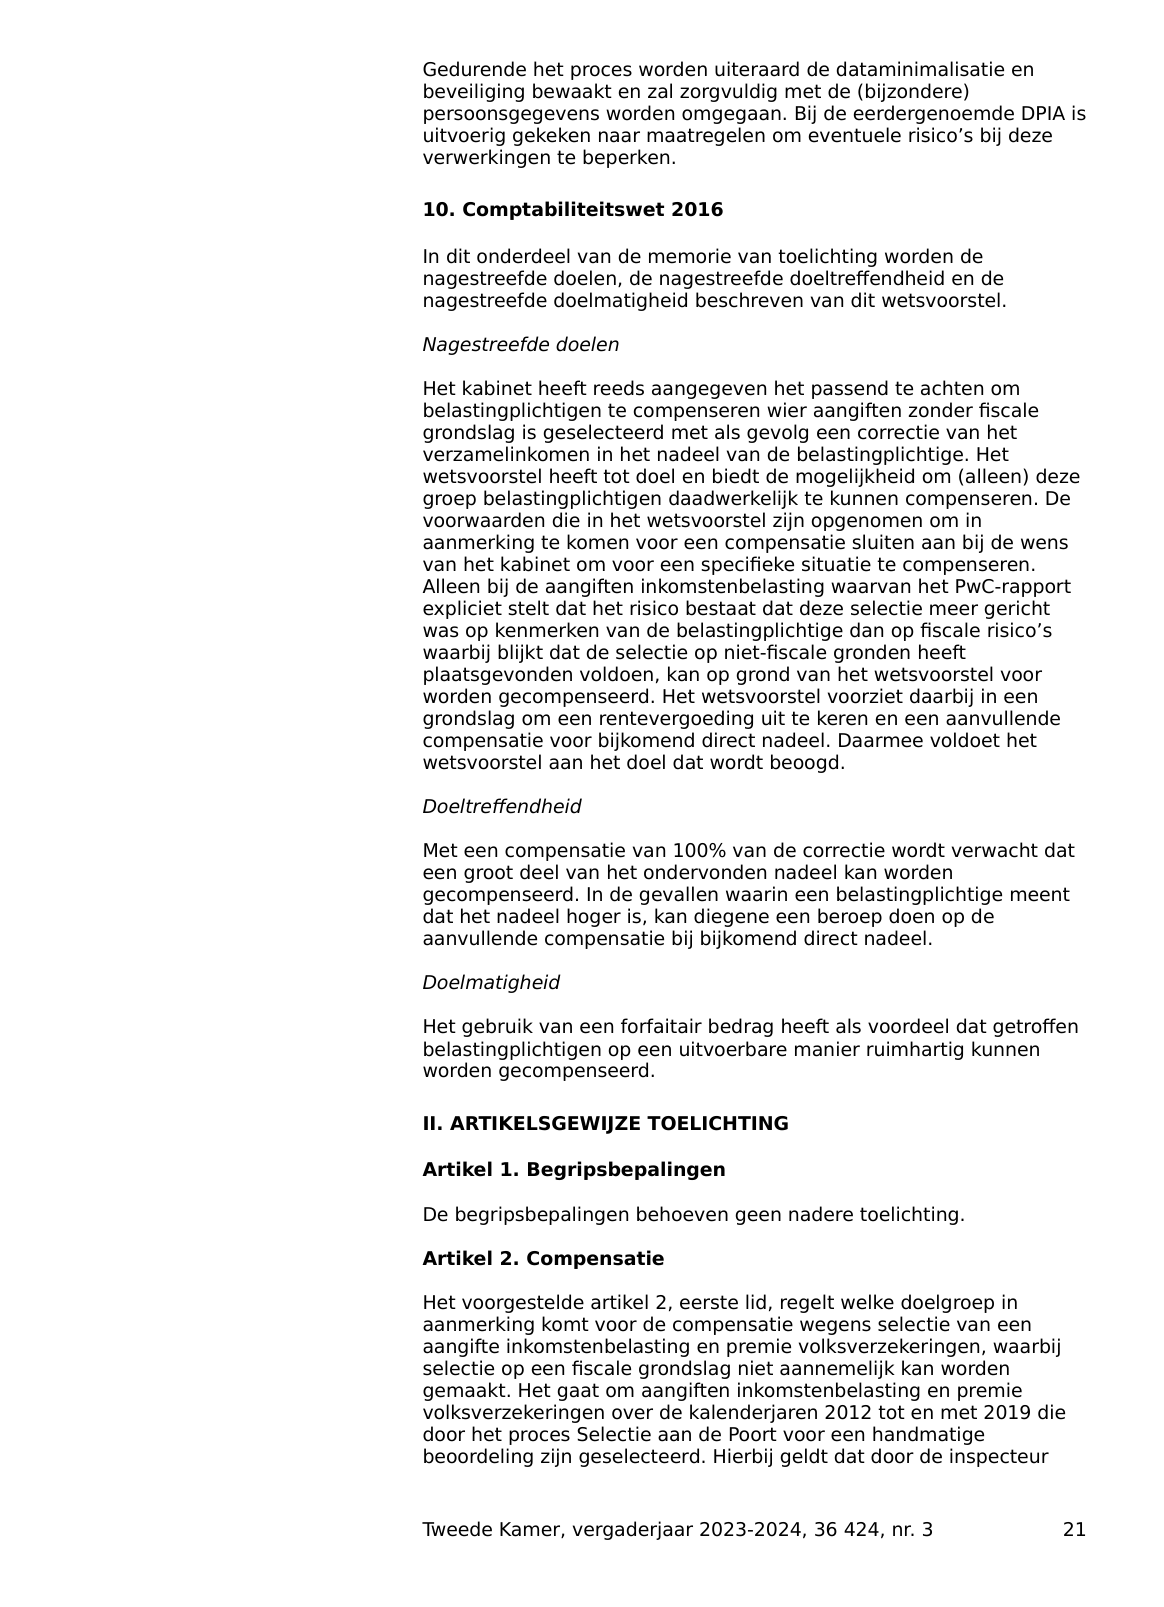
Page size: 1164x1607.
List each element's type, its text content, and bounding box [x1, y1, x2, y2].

text Nagestreefde doelen [422, 334, 1087, 356]
text Het kabinet heeft reeds aangegeven het passend te achten om belastingplichtigen te compenseren wier aangiften zonder fiscale grondslag is geselecteerd met als gevolg een correctie van het verzamelinkomen in het nadeel van de belastingplichtige. Het wetsvoorstel heeft tot doel en biedt de mogelijkheid om (alleen) deze groep belastingplichtigen daadwerkelijk te kunnen compenseren. De voorwaarden die in het wetsvoorstel zijn opgenomen om in aanmerking te komen voor een compensatie sluiten aan bij de wens van het kabinet om voor een specifieke situatie te compenseren. Alleen bij de aangiften inkomstenbelasting waarvan het PwC-rapport expliciet stelt dat het risico bestaat dat deze selectie meer gericht was op kenmerken van de belastingplichtige dan op fiscale risico’s waarbij blijkt dat de selectie op niet-fiscale gronden heeft plaatsgevonden voldoen, kan op grond van het wetsvoorstel voor worden gecompenseerd. Het wetsvoorstel voorziet daarbij in een grondslag om een rentevergoeding uit te keren en een aanvullende compensatie voor bijkomend direct nadeel. Daarmee voldoet het wetsvoorstel aan het doel dat wordt beoogd. [422, 378, 1087, 774]
text De begripsbepalingen behoeven geen nadere toelichting. [422, 1203, 1087, 1226]
text Het gebruik van een forfaitair bedrag heeft als voordeel dat getroffen belastingplichtigen op een uitvoerbare manier ruimhartig kunnen worden gecompenseerd. [422, 1016, 1087, 1082]
subtitle Artikel 1. Begripsbepalingen [422, 1159, 1087, 1181]
text Doeltreffendheid [422, 796, 1087, 818]
subtitle II. ARTIKELSGEWIJZE TOELICHTING [422, 1112, 1087, 1134]
text Gedurende het proces worden uiteraard de dataminimalisatie en beveiliging bewaakt en zal zorgvuldig met de (bijzondere) persoonsgegevens worden omgegaan. Bij de eerdergenoemde DPIA is uitvoerig gekeken naar maatregelen om eventuele risico’s bij deze verwerkingen te beperken. [422, 59, 1087, 169]
text Met een compensatie van 100% van de correctie wordt verwacht dat een groot deel van het ondervonden nadeel kan worden gecompenseerd. In de gevallen waarin een belastingplichtige meent dat het nadeel hoger is, kan diegene een beroep doen op de aanvullende compensatie bij bijkomend direct nadeel. [422, 840, 1087, 950]
subtitle 10. Comptabiliteitswet 2016 [422, 199, 1087, 221]
subtitle Artikel 2. Compensatie [422, 1248, 1087, 1270]
text Het voorgestelde artikel 2, eerste lid, regelt welke doelgroep in aanmerking komt voor de compensatie wegens selectie van een aangifte inkomstenbelasting en premie volksverzekeringen, waarbij selectie op een fiscale grondslag niet aannemelijk kan worden gemaakt. Het gaat om aangiften inkomstenbelasting en premie volksverzekeringen over de kalenderjaren 2012 tot en met 2019 die door het proces Selectie aan de Poort voor een handmatige beoordeling zijn geselecteerd. Hierbij geldt dat door de inspecteur [422, 1292, 1087, 1468]
text In dit onderdeel van de memorie van toelichting worden de nagestreefde doelen, de nagestreefde doeltreffendheid en de nagestreefde doelmatigheid beschreven van dit wetsvoorstel. [422, 246, 1087, 312]
text Doelmatigheid [422, 972, 1087, 994]
